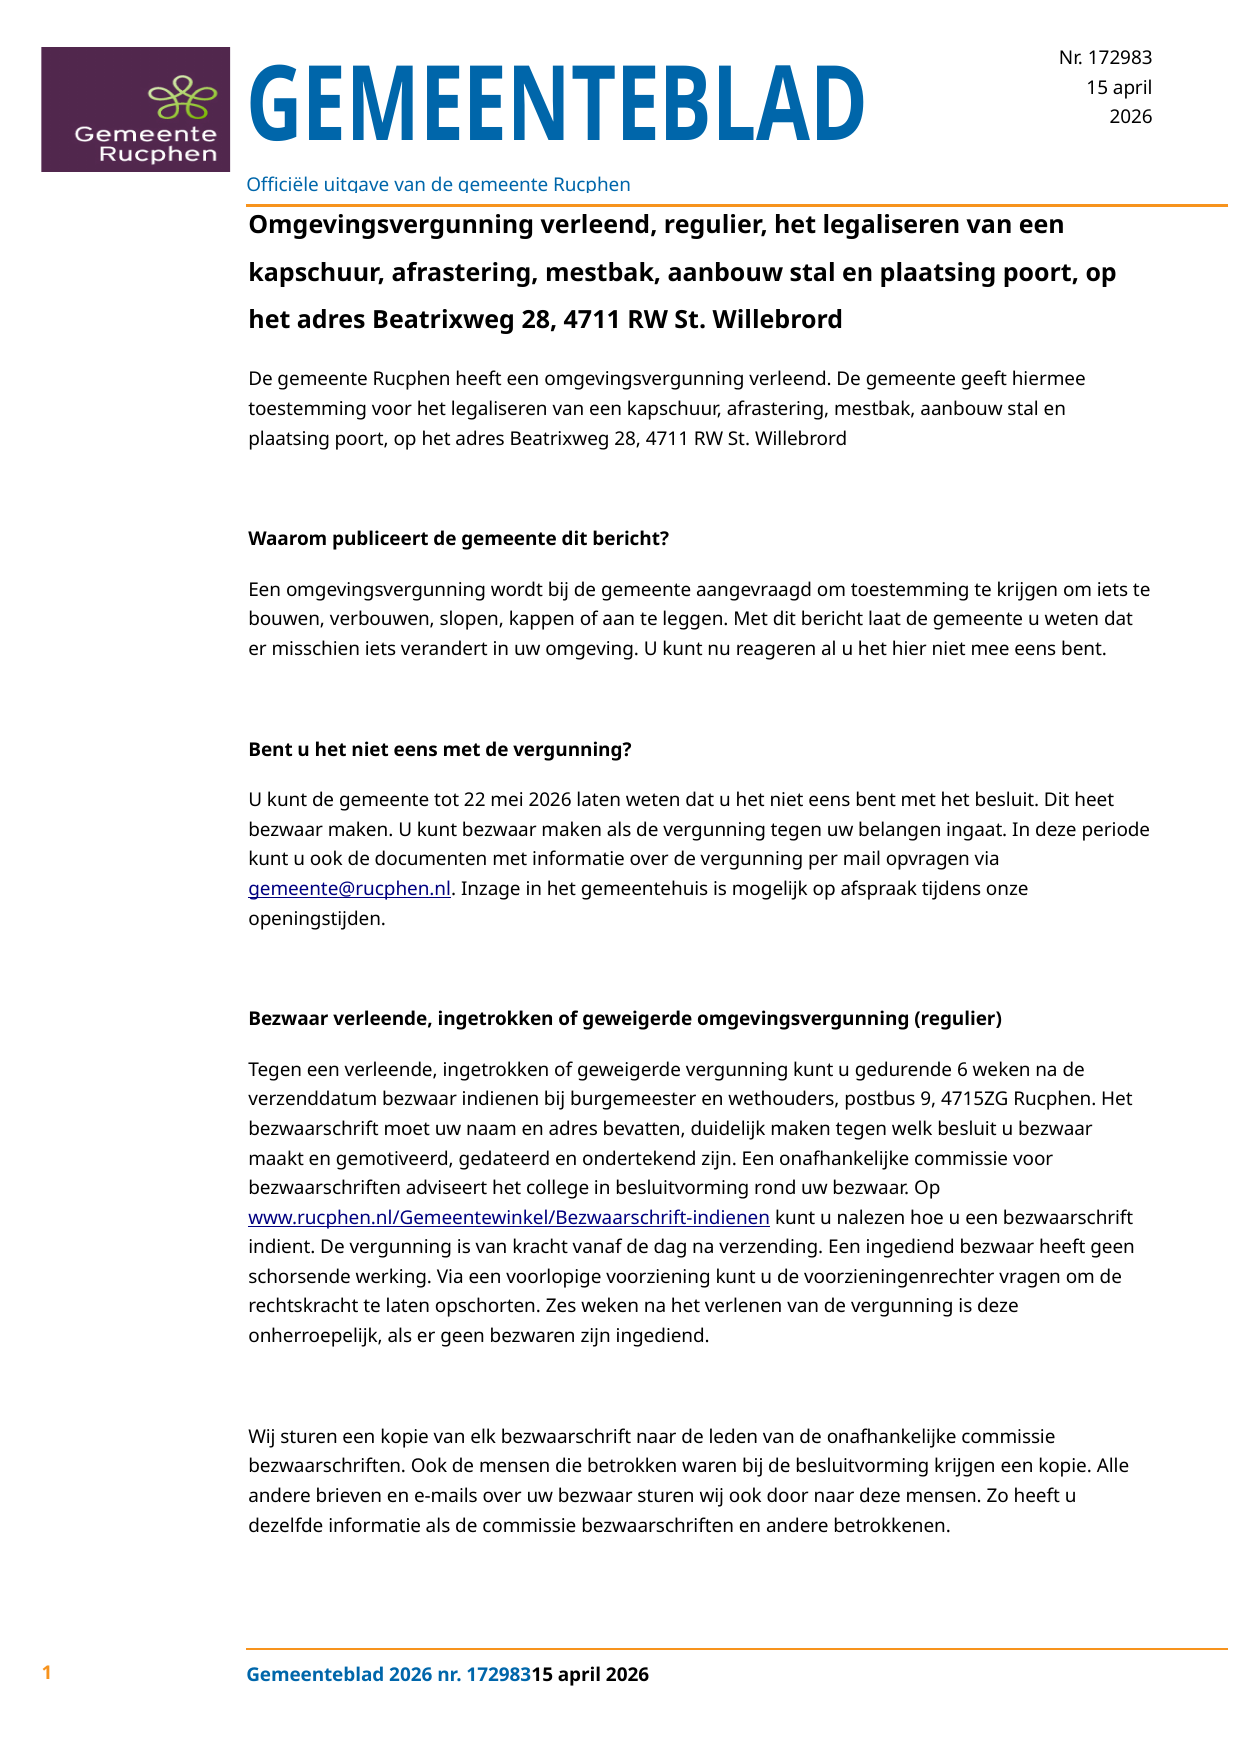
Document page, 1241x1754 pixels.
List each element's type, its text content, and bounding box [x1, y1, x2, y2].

text Wij sturen een kopie van elk bezwaarschrift naar de leden van de onafhankelijke commissie bezwaarschriften. Ook de mensen die betrokken waren bij de besluitvorming krijgen een kopie. Alle andere brieven en e-mails over uw bezwaar sturen wij ook door naar deze mensen. Zo heeft u dezelfde informatie als de commissie bezwaarschriften en andere betrokkenen. [248, 1423, 1152, 1537]
picture [41, 47, 231, 172]
text De gemeente Rucphen heeft een omgevingsvergunning verleend. De gemeente geeft hiermee toestemming voor het legaliseren van een kapschuur, afrastering, mestbak, aanbouw stal en plaatsing poort, op het adres Beatrixweg 28, 4711 RW St. Willebrord [248, 366, 1152, 450]
text Waarom publiceert de gemeente dit bericht? [248, 526, 1152, 551]
text Omgevingsvergunning verleend, regulier, het legaliseren van een kapschuur, afrastering, mestbak, aanbouw stal en plaatsing poort, op het adres Beatrixweg 28, 4711 RW St. Willebrord [248, 207, 1152, 336]
text Bezwaar verleende, ingetrokken of geweigerde omgevingsvergunning (regulier) [248, 1006, 1152, 1031]
text Een omgevingsvergunning wordt bij de gemeente aangevraagd om toestemming te krijgen om iets te bouwen, verbouwen, slopen, kappen of aan te leggen. Met dit bericht laat de gemeente u weten dat er misschien iets verandert in uw omgeving. U kunt nu reageren al u het hier niet mee eens bent. [248, 576, 1152, 661]
text U kunt de gemeente tot 22 mei 2026 laten weten dat u het niet eens bent met het besluit. Dit heet bezwaar maken. U kunt bezwaar maken als de vergunning tegen uw belangen ingaat. In deze periode kunt u ook de documenten met informatie over de vergunning per mail opvragen via gemeente@rucphen.nl. Inzage in het gemeentehuis is mogelijk op afspraak tijdens onze openingstijden. [248, 786, 1152, 930]
text Bent u het niet eens met de vergunning? [248, 736, 1152, 762]
text Tegen een verleende, ingetrokken of geweigerde vergunning kunt u gedurende 6 weken na de verzenddatum bezwaar indienen bij burgemeester en wethouders, postbus 9, 4715ZG Rucphen. Het bezwaarschrift moet uw naam en adres bevatten, duidelijk maken tegen welk besluit u bezwaar maakt en gemotiveerd, gedateerd en ondertekend zijn. Een onafhankelijke commissie voor bezwaarschriften adviseert het college in besluitvorming rond uw bezwaar. Op www.rucphen.nl/Gemeentewinkel/Bezwaarschrift-indienen kunt u nalezen hoe u een bezwaarschrift indient. De vergunning is van kracht vanaf de dag na verzending. Een ingediend bezwaar heeft geen schorsende werking. Via een voorlopige voorziening kunt u de voorzieningenrechter vragen om de rechtskracht te laten opschorten. Zes weken na het verlenen van de vergunning is deze onherroepelijk, als er geen bezwaren zijn ingediend. [248, 1056, 1152, 1348]
